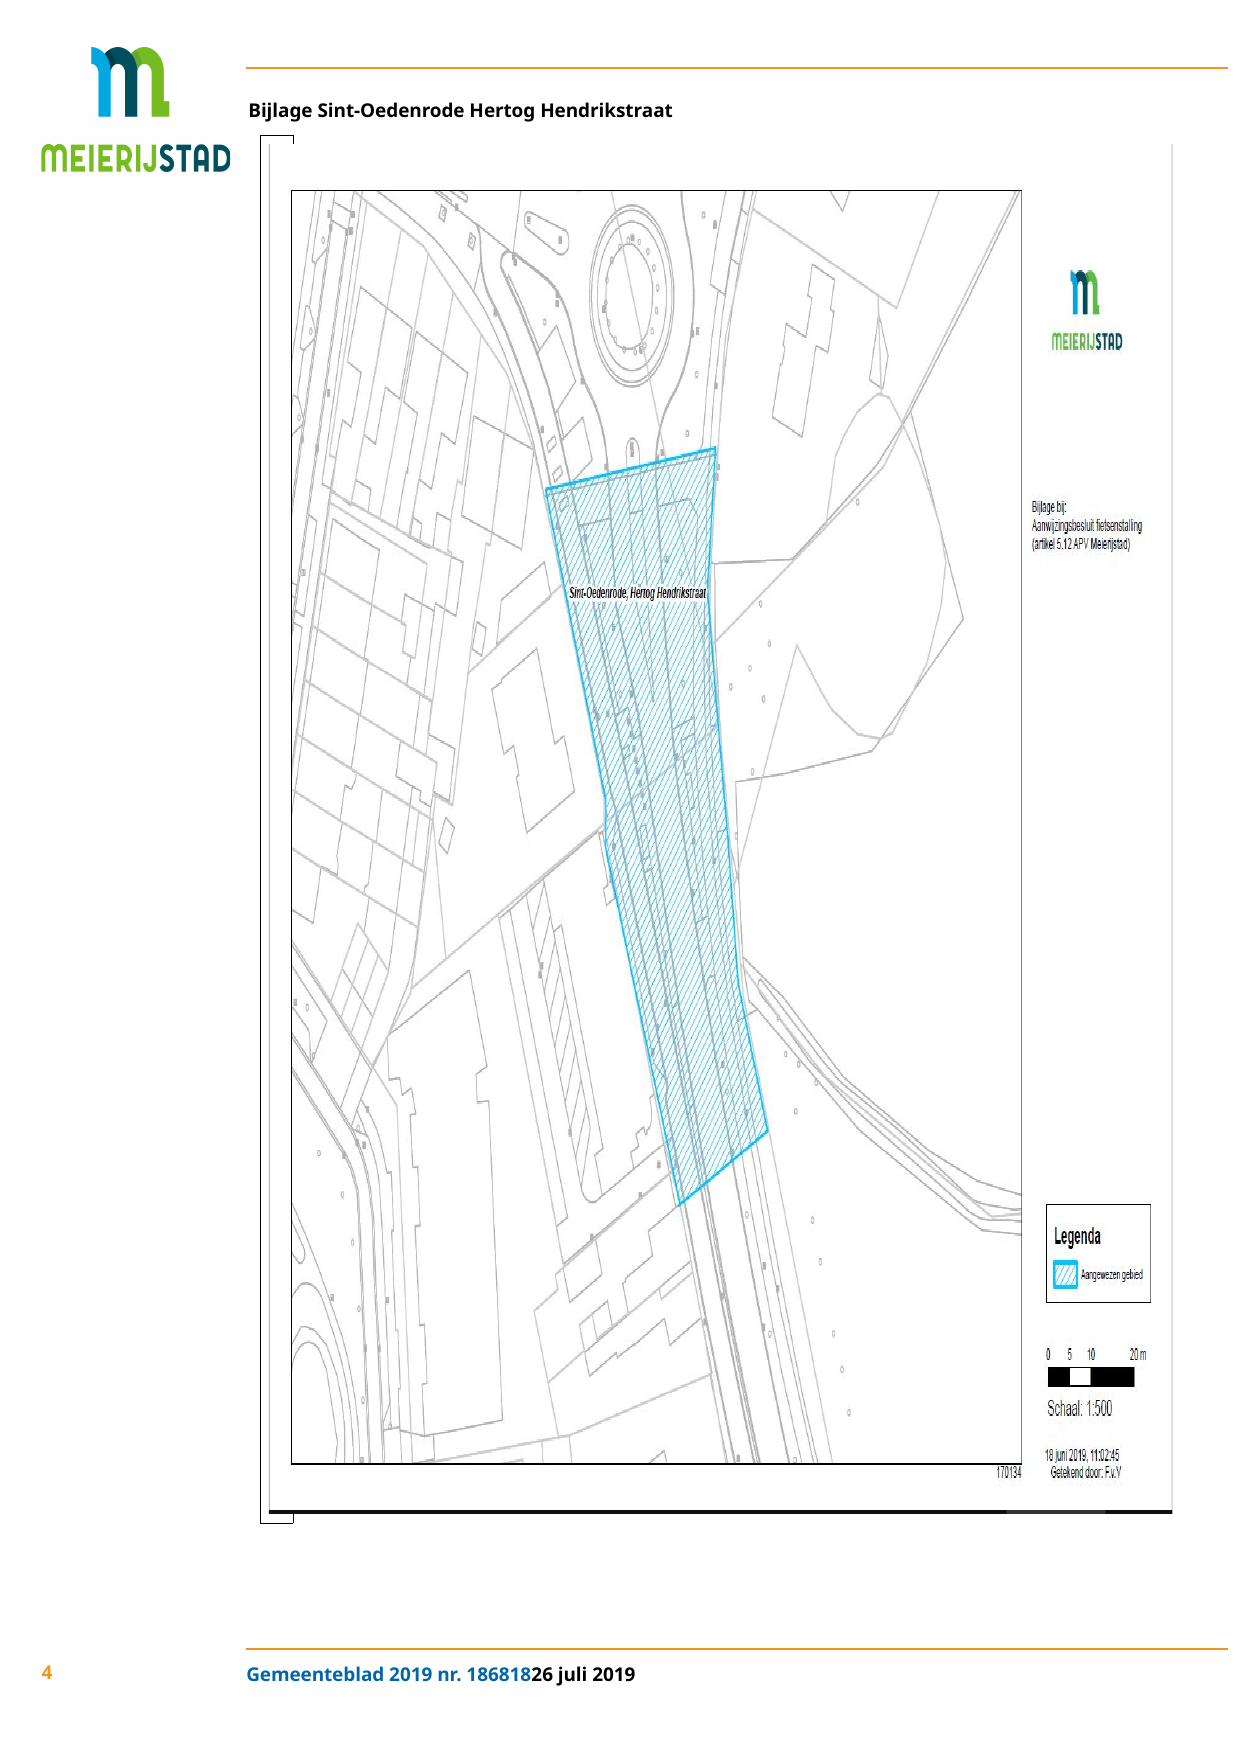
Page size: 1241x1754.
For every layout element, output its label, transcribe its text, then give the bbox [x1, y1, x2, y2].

text Bijlage Sint-Oedenrode Hertog Hendrikstraat [248, 95, 1152, 123]
picture [41, 47, 231, 172]
picture [268, 144, 1173, 1514]
